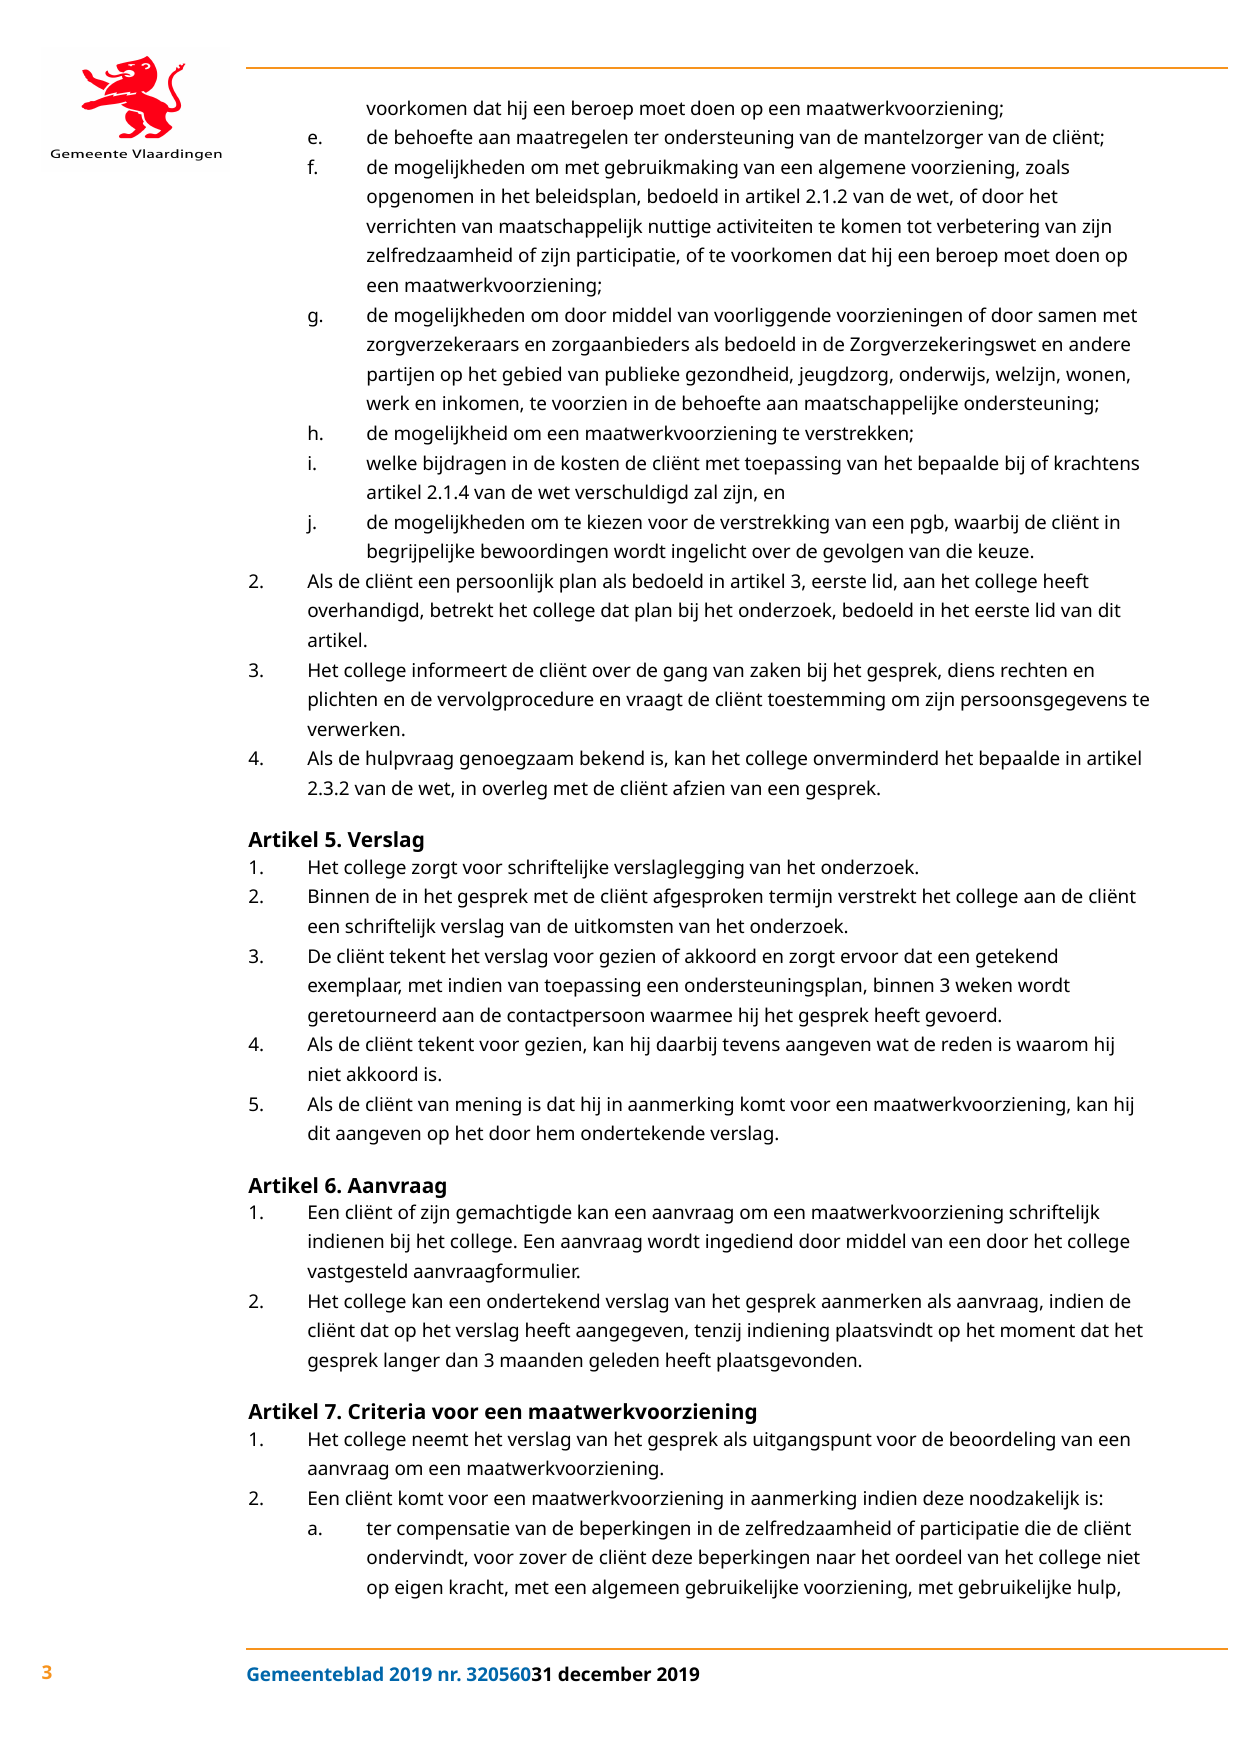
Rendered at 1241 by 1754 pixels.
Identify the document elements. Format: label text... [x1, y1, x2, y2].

list Een cliënt komt voor een maatwerkvoorziening in aanmerking indien deze noodzakelijk is: [248, 1485, 1152, 1511]
list Het college neemt het verslag van het gesprek als uitgangspunt voor de beoordeling van een aanvraag om een maatwerkvoorziening. [248, 1426, 1152, 1481]
list Het college zorgt voor schriftelijke verslaglegging van het onderzoek. [248, 854, 1152, 880]
list de mogelijkheden om te kiezen voor de verstrekking van een pgb, waarbij de cliënt in begrijpelijke bewoordingen wordt ingelicht over de gevolgen van die keuze. [307, 509, 1152, 564]
text Artikel 6. Aanvraag [248, 1171, 1152, 1199]
list de mogelijkheden om door middel van voorliggende voorzieningen of door samen met zorgverzekeraars en zorgaanbieders als bedoeld in de Zorgverzekeringswet en andere partijen op het gebied van publieke gezondheid, jeugdzorg, onderwijs, welzijn, wonen, werk en inkomen, te voorzien in de behoefte aan maatschappelijke ondersteuning; [307, 302, 1152, 416]
list welke bijdragen in de kosten de cliënt met toepassing van het bepaalde bij of krachtens artikel 2.1.4 van de wet verschuldigd zal zijn, en [307, 450, 1152, 505]
list ter compensatie van de beperkingen in de zelfredzaamheid of participatie die de cliënt ondervindt, voor zover de cliënt deze beperkingen naar het oordeel van het college niet op eigen kracht, met een algemeen gebruikelijke voorziening, met gebruikelijke hulp, [307, 1515, 1152, 1599]
text Artikel 5. Verslag [248, 826, 1152, 854]
list Als de cliënt tekent voor gezien, kan hij daarbij tevens aangeven wat de reden is waarom hij niet akkoord is. [248, 1032, 1152, 1087]
list de behoefte aan maatregelen ter ondersteuning van de mantelzorger van de cliënt; [307, 124, 1152, 150]
list Het college kan een ondertekend verslag van het gesprek aanmerken als aanvraag, indien de cliënt dat op het verslag heeft aangegeven, tenzij indiening plaatsvindt op het moment dat het gesprek langer dan 3 maanden geleden heeft plaatsgevonden. [248, 1288, 1152, 1373]
list Het college informeert de cliënt over de gang van zaken bij het gesprek, diens rechten en plichten en de vervolgprocedure en vraagt de cliënt toestemming om zijn persoonsgegevens te verwerken. [248, 657, 1152, 742]
list De cliënt tekent het verslag voor gezien of akkoord en zorgt ervoor dat een getekend exemplaar, met indien van toepassing een ondersteuningsplan, binnen 3 weken wordt geretourneerd aan de contactpersoon waarmee hij het gesprek heeft gevoerd. [248, 943, 1152, 1028]
list de mogelijkheid om een maatwerkvoorziening te verstrekken; [307, 420, 1152, 446]
list Binnen de in het gesprek met de cliënt afgesproken termijn verstrekt het college aan de cliënt een schriftelijk verslag van de uitkomsten van het onderzoek. [248, 884, 1152, 939]
list Een cliënt of zijn gemachtigde kan een aanvraag om een maatwerkvoorziening schriftelijk indienen bij het college. Een aanvraag wordt ingediend door middel van een door het college vastgesteld aanvraagformulier. [248, 1199, 1152, 1284]
list Als de cliënt van mening is dat hij in aanmerking komt voor een maatwerkvoorziening, kan hij dit aangeven op het door hem ondertekende verslag. [248, 1091, 1152, 1146]
list Als de hulpvraag genoegzaam bekend is, kan het college onverminderd het bepaalde in artikel 2.3.2 van de wet, in overleg met de cliënt afzien van een gesprek. [248, 746, 1152, 801]
list Als de cliënt een persoonlijk plan als bedoeld in artikel 3, eerste lid, aan het college heeft overhandigd, betrekt het college dat plan bij het onderzoek, bedoeld in het eerste lid van dit artikel. [248, 568, 1152, 653]
list de mogelijkheden om met gebruikmaking van een algemene voorziening, zoals opgenomen in het beleidsplan, bedoeld in artikel 2.1.2 van de wet, of door het verrichten van maatschappelijk nuttige activiteiten te komen tot verbetering van zijn zelfredzaamheid of zijn participatie, of te voorkomen dat hij een beroep moet doen op een maatwerkvoorziening; [307, 154, 1152, 298]
list voorkomen dat hij een beroep moet doen op een maatwerkvoorziening; [307, 95, 1152, 121]
picture [41, 47, 231, 172]
text Artikel 7. Criteria voor een maatwerkvoorziening [248, 1397, 1152, 1426]
